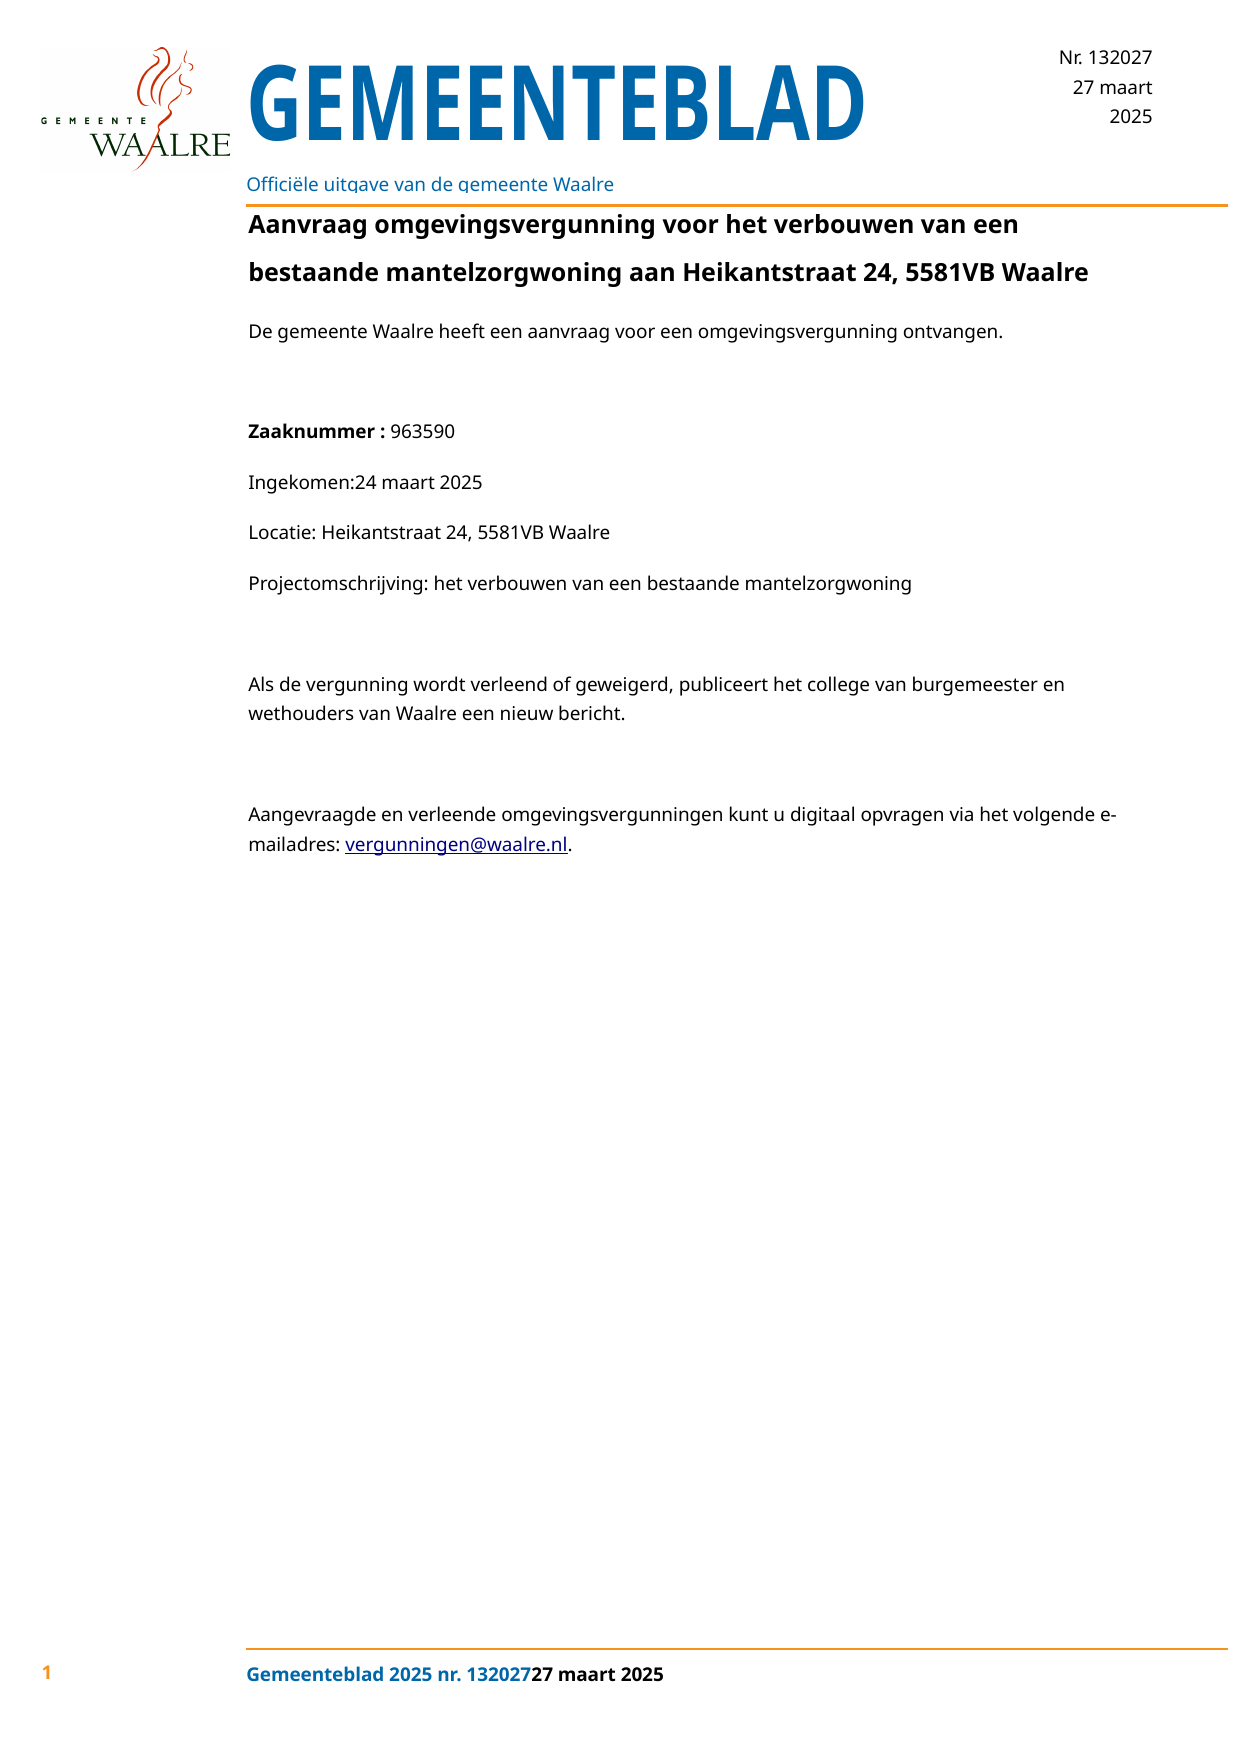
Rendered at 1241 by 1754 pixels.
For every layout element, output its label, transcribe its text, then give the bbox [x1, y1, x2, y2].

text Aangevraagde en verleende omgevingsvergunningen kunt u digitaal opvragen via het volgende e-mailadres: vergunningen@waalre.nl. [248, 801, 1152, 857]
text De gemeente Waalre heeft een aanvraag voor een omgevingsvergunning ontvangen. [248, 318, 1152, 344]
picture [41, 47, 231, 172]
text Zaaknummer : 963590 [248, 419, 1152, 444]
text Ingekomen:24 maart 2025 [248, 469, 1152, 495]
text Locatie: Heikantstraat 24, 5581VB Waalre [248, 519, 1152, 545]
text Als de vergunning wordt verleend of geweigerd, publiceert het college van burgemeester en wethouders van Waalre een nieuw bericht. [248, 671, 1152, 726]
text Aanvraag omgevingsvergunning voor het verbouwen van een bestaande mantelzorgwoning aan Heikantstraat 24, 5581VB Waalre [248, 207, 1152, 288]
text Projectomschrijving: het verbouwen van een bestaande mantelzorgwoning [248, 570, 1152, 596]
